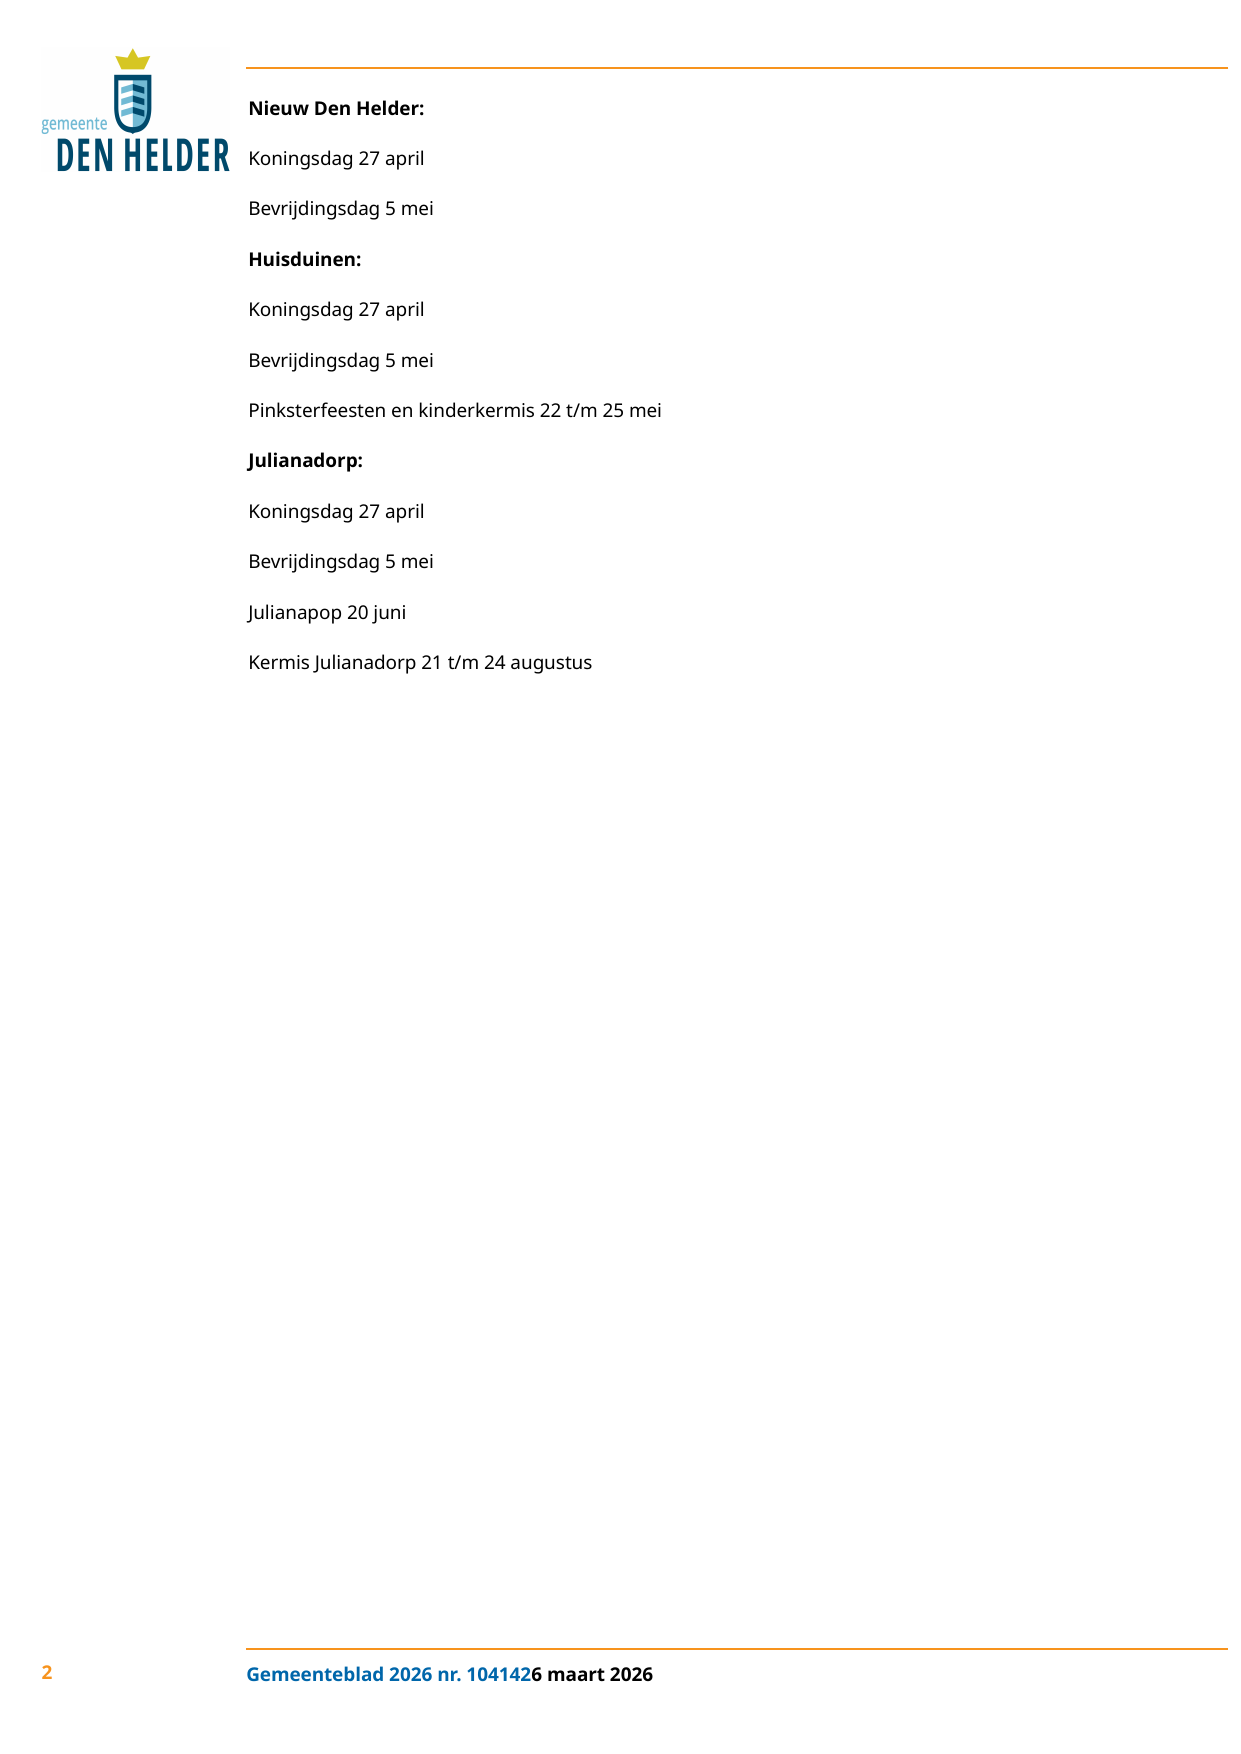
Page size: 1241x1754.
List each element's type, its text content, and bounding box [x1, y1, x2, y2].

text Kermis Julianadorp 21 t/m 24 augustus [248, 649, 1152, 675]
text Koningsdag 27 april [248, 296, 1152, 322]
text Nieuw Den Helder: [248, 95, 1152, 121]
text Huisduinen: [248, 246, 1152, 272]
text Bevrijdingsdag 5 mei [248, 347, 1152, 373]
text Koningsdag 27 april [248, 498, 1152, 524]
picture [63, 144, 68, 165]
text Bevrijdingsdag 5 mei [248, 548, 1152, 574]
text Bevrijdingsdag 5 mei [248, 196, 1152, 221]
picture [130, 157, 135, 172]
picture [41, 47, 231, 172]
text Julianapop 20 juni [248, 599, 1152, 625]
picture [220, 160, 224, 172]
text Koningsdag 27 april [248, 145, 1152, 171]
text Julianadorp: [248, 448, 1152, 473]
picture [182, 144, 187, 165]
picture [100, 154, 106, 172]
text Pinksterfeesten en kinderkermis 22 t/m 25 mei [248, 397, 1152, 423]
